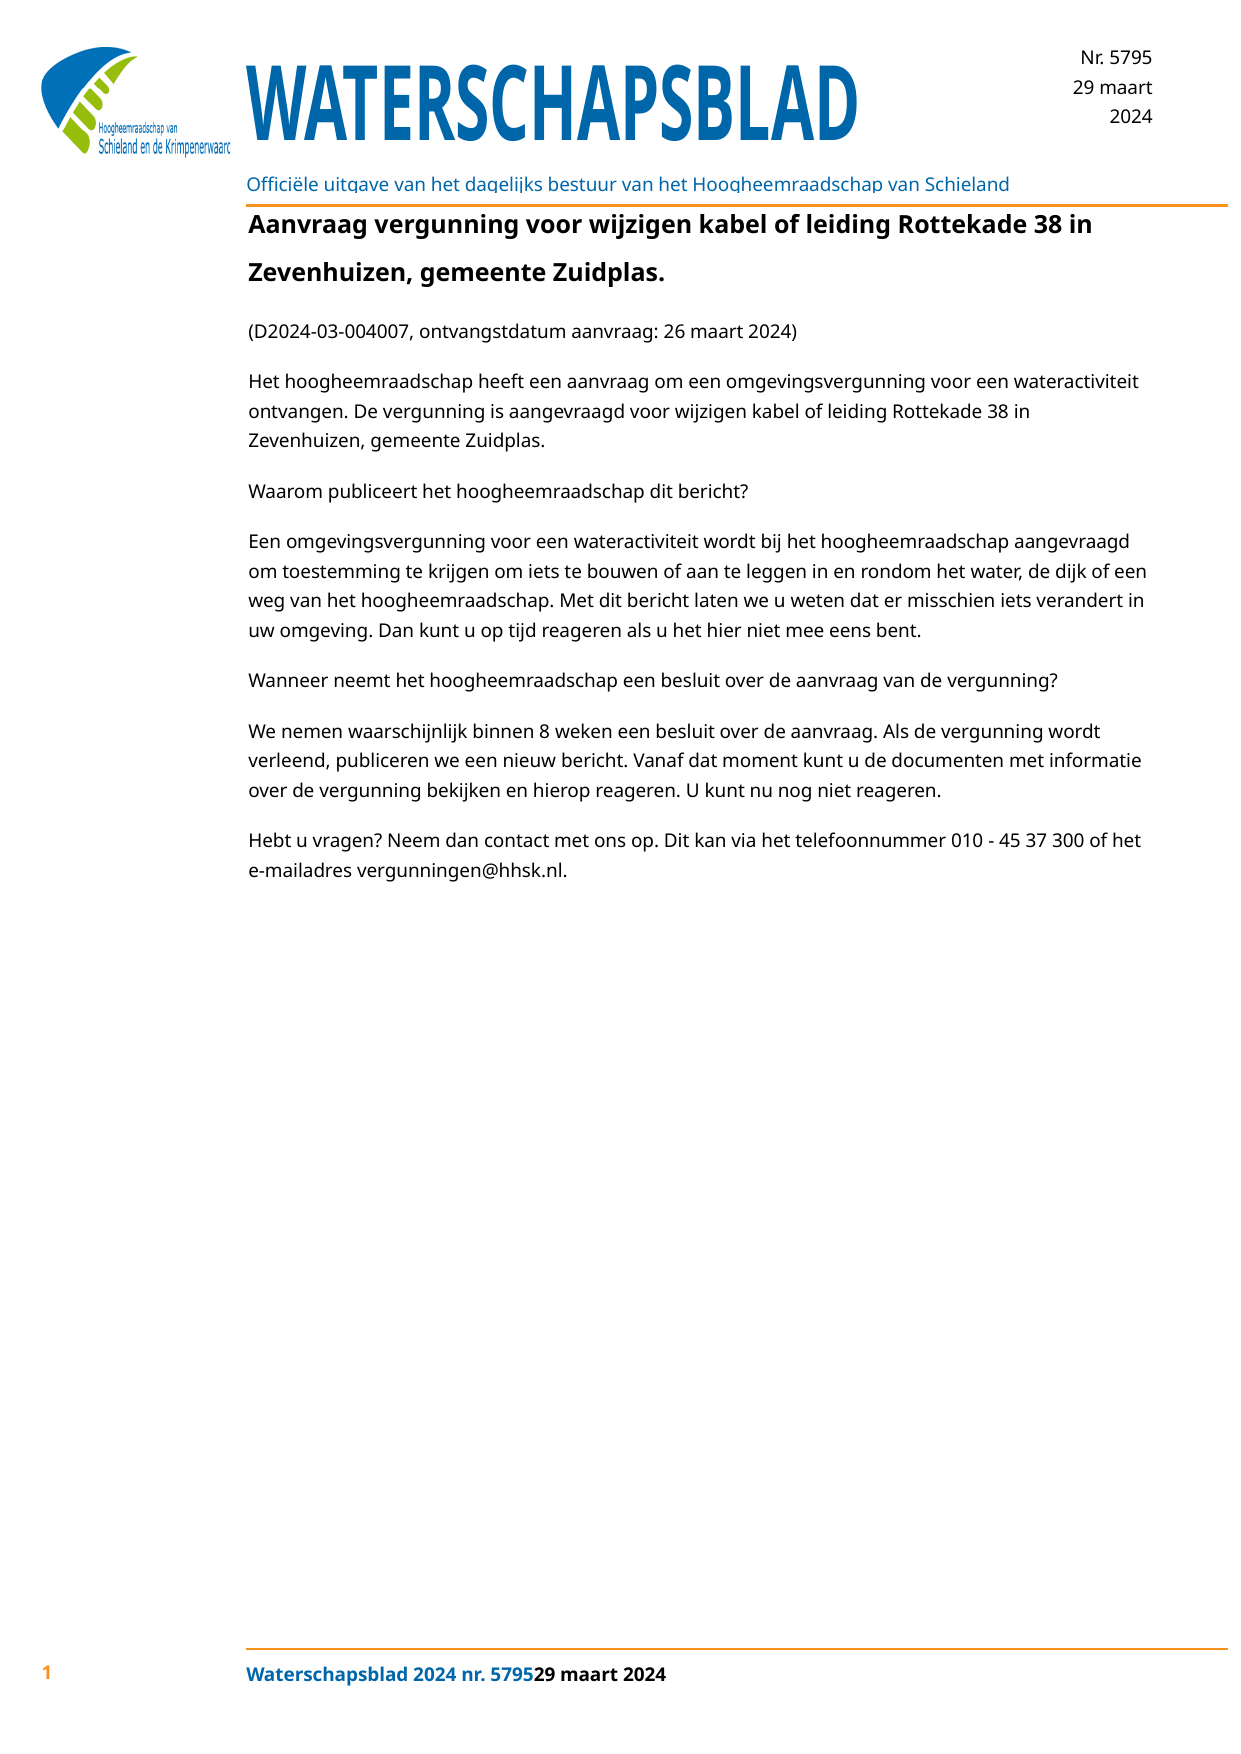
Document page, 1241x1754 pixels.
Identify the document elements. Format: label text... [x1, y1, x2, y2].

text Hebt u vragen? Neem dan contact met ons op. Dit kan via het telefoonnummer 010 - 45 37 300 of het e-mailadres vergunningen@hhsk.nl. [248, 827, 1152, 883]
text Een omgevingsvergunning voor een wateractiviteit wordt bij het hoogheemraadschap aangevraagd om toestemming te krijgen om iets te bouwen of aan te leggen in en rondom het water, de dijk of een weg van het hoogheemraadschap. Met dit bericht laten we u weten dat er misschien iets verandert in uw omgeving. Dan kunt u op tijd reageren als u het hier niet mee eens bent. [248, 528, 1152, 643]
text Het hoogheemraadschap heeft een aanvraag om een omgevingsvergunning voor een wateractiviteit ontvangen. De vergunning is aangevraagd voor wijzigen kabel of leiding Rottekade 38 in Zevenhuizen, gemeente Zuidplas. [248, 368, 1152, 453]
text Wanneer neemt het hoogheemraadschap een besluit over de aanvraag van de vergunning? [248, 667, 1152, 693]
picture [41, 47, 231, 172]
text Aanvraag vergunning voor wijzigen kabel of leiding Rottekade 38 in Zevenhuizen, gemeente Zuidplas. [248, 207, 1152, 288]
text We nemen waarschijnlijk binnen 8 weken een besluit over de aanvraag. Als de vergunning wordt verleend, publiceren we een nieuw bericht. Vanaf dat moment kunt u de documenten met informatie over de vergunning bekijken en hierop reageren. U kunt nu nog niet reageren. [248, 718, 1152, 803]
text (D2024-03-004007, ontvangstdatum aanvraag: 26 maart 2024) [248, 318, 1152, 344]
text Waarom publiceert het hoogheemraadschap dit bericht? [248, 478, 1152, 504]
